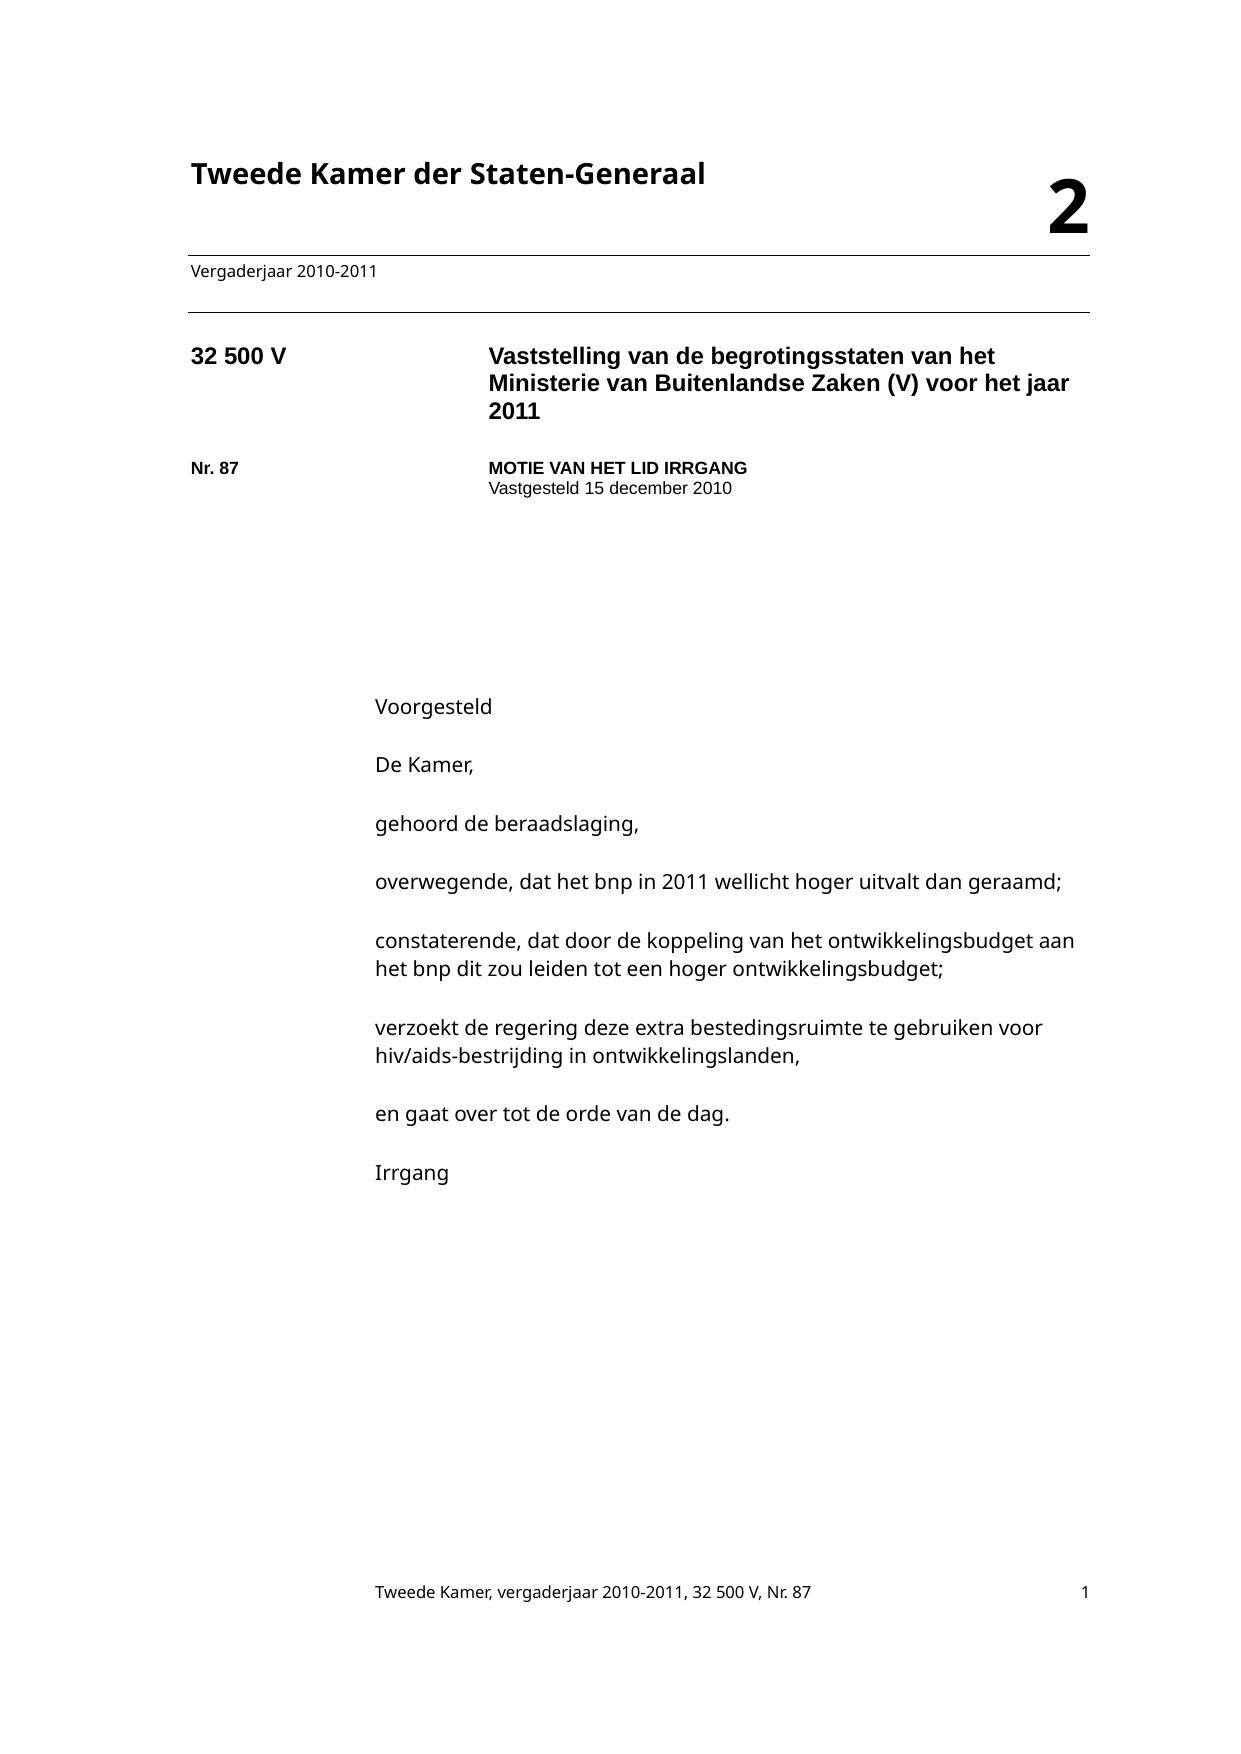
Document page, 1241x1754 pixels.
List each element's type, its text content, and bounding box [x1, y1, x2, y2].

text en gaat over tot de orde van de dag. [375, 1099, 1090, 1128]
text overwegende, dat het bnp in 2011 wellicht hoger uitvalt dan geraamd; [375, 867, 1090, 896]
text Voorgesteld [375, 692, 1090, 721]
table_header 2 [910, 150, 1090, 255]
table_cell Nr. 87 [188, 455, 485, 573]
text verzoekt de regering deze extra bestedingsruimte te gebruiken voor hiv/aids-bestrijding in ontwikkelingslanden, [375, 1013, 1090, 1069]
text De Kamer, [375, 751, 1090, 779]
table_cell [485, 256, 1090, 312]
table_header Tweede Kamer der Staten-Generaal [188, 150, 909, 255]
text gehoord de beraadslaging, [375, 809, 1090, 837]
table_cell [485, 313, 1090, 339]
table_cell [188, 313, 485, 339]
table_cell 32 500 V [188, 339, 485, 454]
text constaterende, dat door de koppeling van het ontwikkelingsbudget aan het bnp dit zou leiden tot een hoger ontwikkelingsbudget; [375, 926, 1090, 983]
text Irrgang [375, 1158, 1090, 1186]
table_cell Vaststelling van de begrotingsstaten van het Ministerie van Buitenlandse Zaken (V) voor het jaar 2011 [485, 339, 1090, 454]
table_cell Vergaderjaar 2010-2011 [188, 256, 485, 312]
table_cell MOTIE VAN HET LID IRRGANG Vastgesteld 15 december 2010 [485, 455, 1090, 573]
